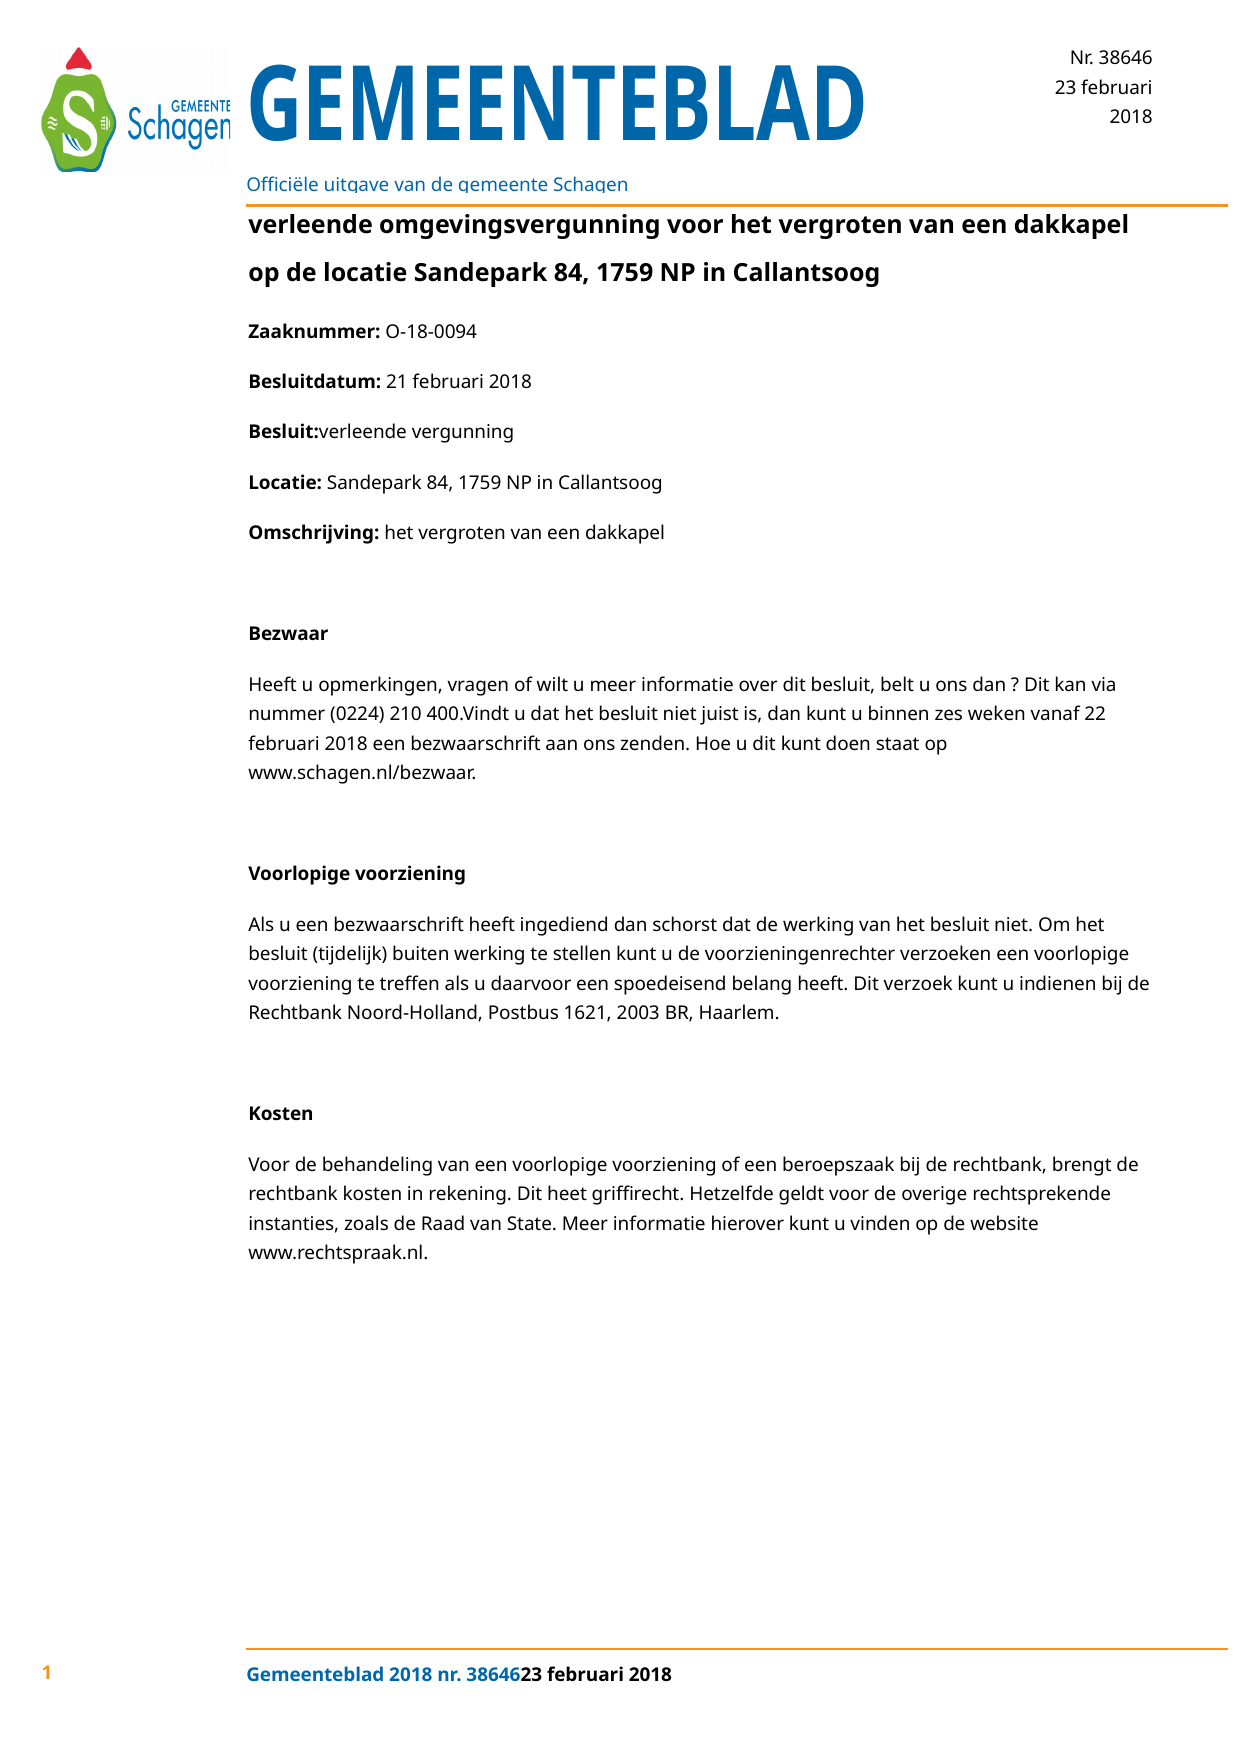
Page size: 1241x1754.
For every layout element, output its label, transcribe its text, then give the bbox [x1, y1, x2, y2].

text Kosten [248, 1100, 1152, 1126]
text Omschrijving: het vergroten van een dakkapel [248, 519, 1152, 545]
text verleende omgevingsvergunning voor het vergroten van een dakkapel op de locatie Sandepark 84, 1759 NP in Callantsoog [248, 207, 1152, 288]
text Als u een bezwaarschrift heeft ingediend dan schorst dat de werking van het besluit niet. Om het besluit (tijdelijk) buiten werking te stellen kunt u de voorzieningenrechter verzoeken een voorlopige voorziening te treffen als u daarvoor een spoedeisend belang heeft. Dit verzoek kunt u indienen bij de Rechtbank Noord-Holland, Postbus 1621, 2003 BR, Haarlem. [248, 911, 1152, 1025]
picture [41, 47, 231, 172]
text Voorlopige voorziening [248, 860, 1152, 886]
text Voor de behandeling van een voorlopige voorziening of een beroepszaak bij de rechtbank, brengt de rechtbank kosten in rekening. Dit heet griffirecht. Hetzelfde geldt voor de overige rechtsprekende instanties, zoals de Raad van State. Meer informatie hierover kunt u vinden op de website www.rechtspraak.nl. [248, 1151, 1152, 1265]
text Heeft u opmerkingen, vragen of wilt u meer informatie over dit besluit, belt u ons dan ? Dit kan via nummer (0224) 210 400.Vindt u dat het besluit niet juist is, dan kunt u binnen zes weken vanaf 22 februari 2018 een bezwaarschrift aan ons zenden. Hoe u dit kunt doen staat op www.schagen.nl/bezwaar. [248, 671, 1152, 785]
text Besluitdatum: 21 februari 2018 [248, 368, 1152, 394]
text Zaaknummer: O-18-0094 [248, 318, 1152, 344]
text Bezwaar [248, 620, 1152, 646]
text Locatie: Sandepark 84, 1759 NP in Callantsoog [248, 469, 1152, 495]
text Besluit:verleende vergunning [248, 419, 1152, 444]
